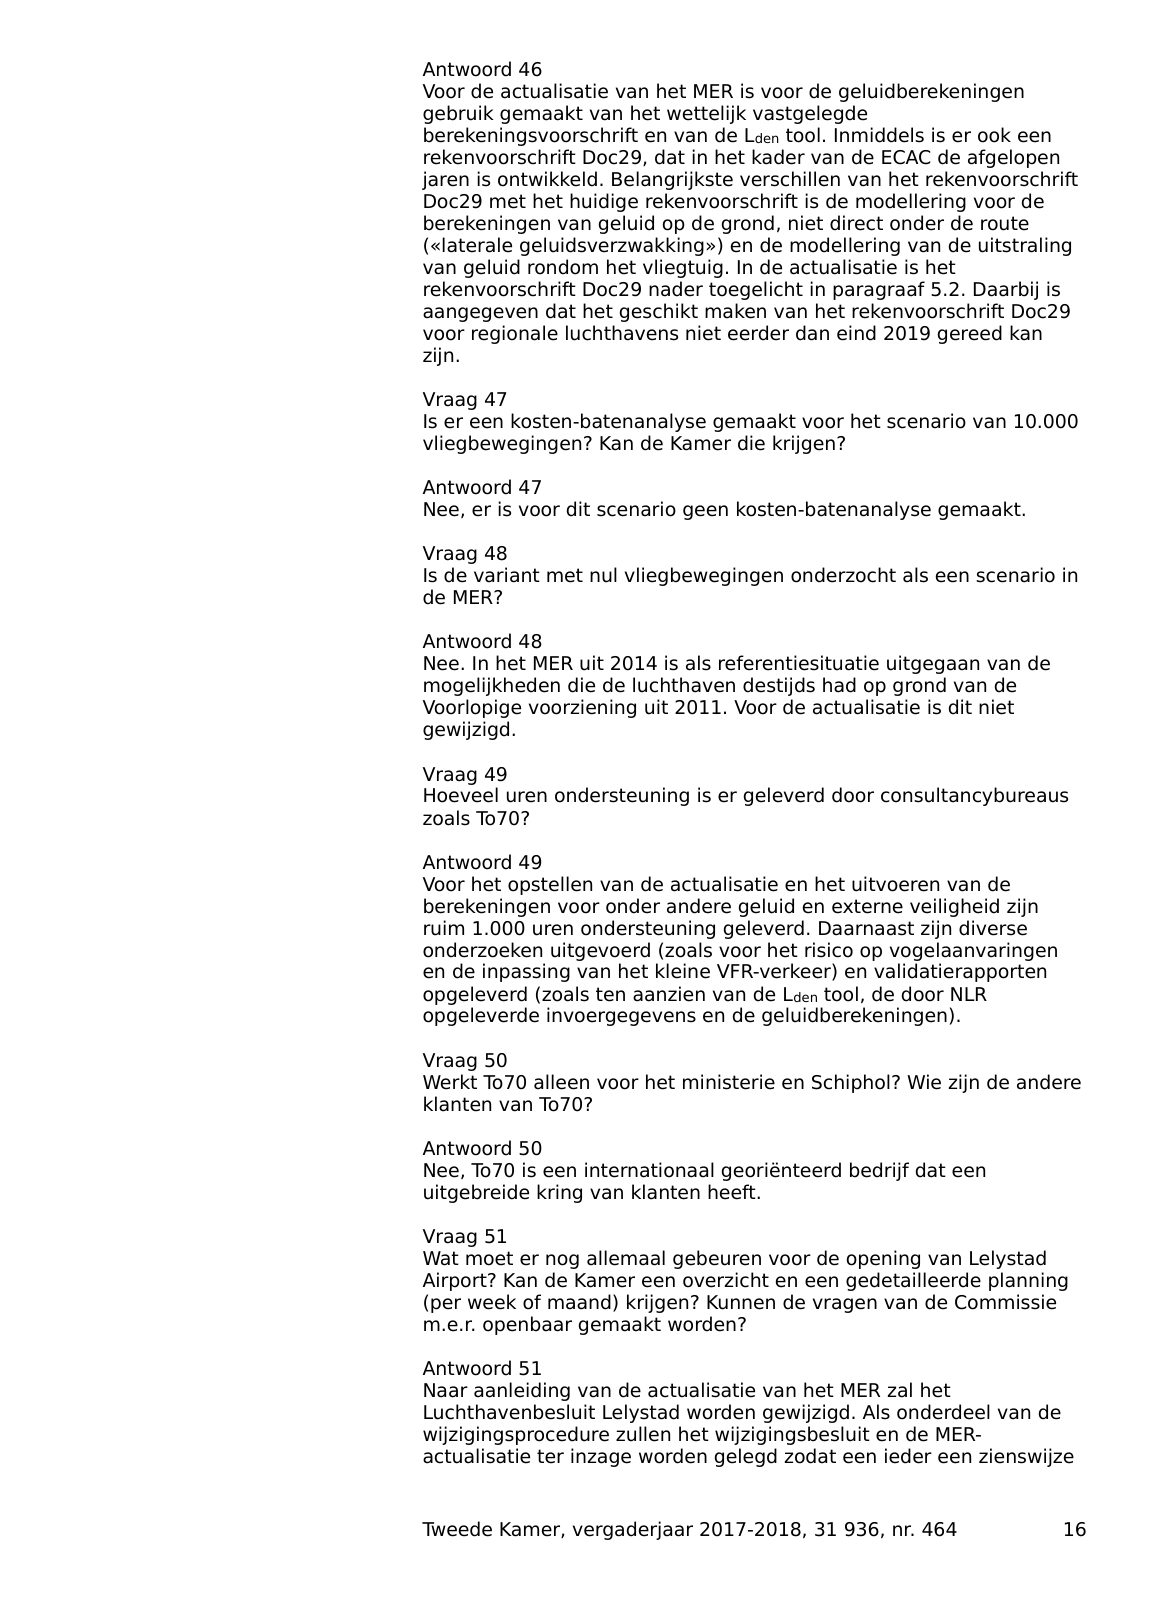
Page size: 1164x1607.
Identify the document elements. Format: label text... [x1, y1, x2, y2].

text Vraag 50 [422, 1049, 1087, 1072]
text Voor het opstellen van de actualisatie en het uitvoeren van de berekeningen voor onder andere geluid en externe veiligheid zijn ruim 1.000 uren ondersteuning geleverd. Daarnaast zijn diverse onderzoeken uitgevoerd (zoals voor het risico op vogelaanvaringen en de inpassing van het kleine VFR-verkeer) en validatierapporten opgeleverd (zoals ten aanzien van de Lden tool, de door NLR opgeleverde invoergegevens en de geluidberekeningen). [422, 873, 1087, 1027]
text Is er een kosten-batenanalyse gemaakt voor het scenario van 10.000 vliegbewegingen? Kan de Kamer die krijgen? [422, 411, 1087, 455]
text Antwoord 51 [422, 1358, 1087, 1380]
text Nee, er is voor dit scenario geen kosten-batenanalyse gemaakt. [422, 499, 1087, 521]
text Antwoord 50 [422, 1138, 1087, 1160]
text Hoeveel uren ondersteuning is er geleverd door consultancybureaus zoals To70? [422, 785, 1087, 829]
text Vraag 49 [422, 763, 1087, 785]
text Nee, To70 is een internationaal georiënteerd bedrijf dat een uitgebreide kring van klanten heeft. [422, 1160, 1087, 1204]
text Antwoord 48 [422, 631, 1087, 653]
text Vraag 51 [422, 1226, 1087, 1248]
text Voor de actualisatie van het MER is voor de geluidberekeningen gebruik gemaakt van het wettelijk vastgelegde berekeningsvoorschrift en van de Lden tool. Inmiddels is er ook een rekenvoorschrift Doc29, dat in het kader van de ECAC de afgelopen jaren is ontwikkeld. Belangrijkste verschillen van het rekenvoorschrift Doc29 met het huidige rekenvoorschrift is de modellering voor de berekeningen van geluid op de grond, niet direct onder de route («laterale geluidsverzwakking») en de modellering van de uitstraling van geluid rondom het vliegtuig. In de actualisatie is het rekenvoorschrift Doc29 nader toegelicht in paragraaf 5.2. Daarbij is aangegeven dat het geschikt maken van het rekenvoorschrift Doc29 voor regionale luchthavens niet eerder dan eind 2019 gereed kan zijn. [422, 81, 1087, 367]
text Wat moet er nog allemaal gebeuren voor de opening van Lelystad Airport? Kan de Kamer een overzicht en een gedetailleerde planning (per week of maand) krijgen? Kunnen de vragen van de Commissie m.e.r. openbaar gemaakt worden? [422, 1248, 1087, 1336]
text Is de variant met nul vliegbewegingen onderzocht als een scenario in de MER? [422, 565, 1087, 609]
text Naar aanleiding van de actualisatie van het MER zal het Luchthavenbesluit Lelystad worden gewijzigd. Als onderdeel van de wijzigingsprocedure zullen het wijzigingsbesluit en de MER-actualisatie ter inzage worden gelegd zodat een ieder een zienswijze [422, 1380, 1087, 1468]
text Vraag 47 [422, 389, 1087, 411]
text Nee. In het MER uit 2014 is als referentiesituatie uitgegaan van de mogelijkheden die de luchthaven destijds had op grond van de Voorlopige voorziening uit 2011. Voor de actualisatie is dit niet gewijzigd. [422, 653, 1087, 741]
text Werkt To70 alleen voor het ministerie en Schiphol? Wie zijn de andere klanten van To70? [422, 1072, 1087, 1116]
text Antwoord 47 [422, 477, 1087, 499]
text Vraag 48 [422, 543, 1087, 565]
text Antwoord 49 [422, 852, 1087, 873]
text Antwoord 46 [422, 59, 1087, 81]
